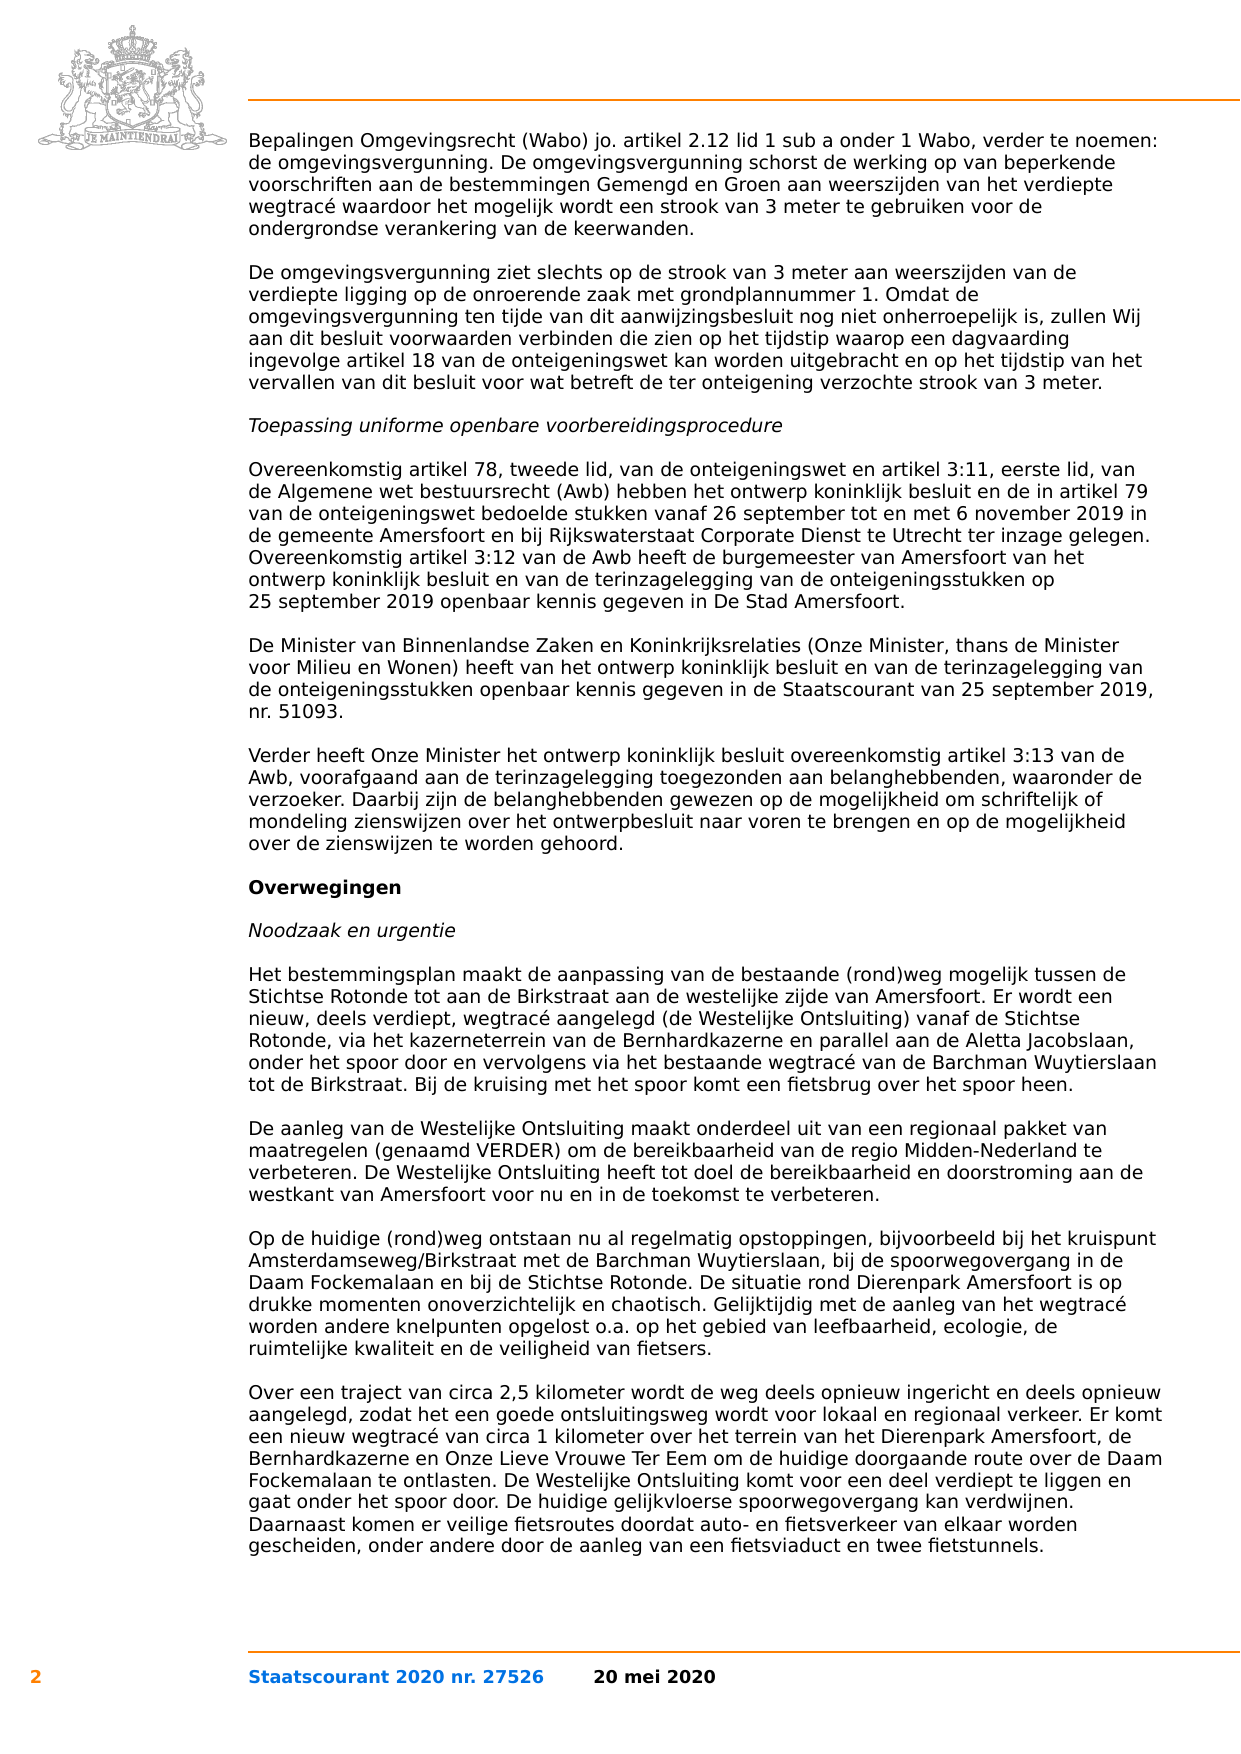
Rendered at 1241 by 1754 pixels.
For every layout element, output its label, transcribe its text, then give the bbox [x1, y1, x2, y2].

text Het bestemmingsplan maakt de aanpassing van de bestaande (rond)weg mogelijk tussen de Stichtse Rotonde tot aan de Birkstraat aan de westelijke zijde van Amersfoort. Er wordt een nieuw, deels verdiept, wegtracé aangelegd (de Westelijke Ontsluiting) vanaf de Stichtse Rotonde, via het kazerneterrein van de Bernhardkazerne en parallel aan de Aletta Jacobslaan, onder het spoor door en vervolgens via het bestaande wegtracé van de Barchman Wuytierslaan tot de Birkstraat. Bij de kruising met het spoor komt een fietsbrug over het spoor heen. [248, 964, 1163, 1096]
text De omgevingsvergunning ziet slechts op de strook van 3 meter aan weerszijden van de verdiepte ligging op de onroerende zaak met grondplannummer 1. Omdat de omgevingsvergunning ten tijde van dit aanwijzingsbesluit nog niet onherroepelijk is, zullen Wij aan dit besluit voorwaarden verbinden die zien op het tijdstip waarop een dagvaarding ingevolge artikel 18 van de onteigeningswet kan worden uitgebracht en op het tijdstip van het vervallen van dit besluit voor wat betreft de ter onteigening verzochte strook van 3 meter. [248, 262, 1163, 393]
subtitle Toepassing uniforme openbare voorbereidingsprocedure [248, 415, 1163, 437]
text Over een traject van circa 2,5 kilometer wordt de weg deels opnieuw ingericht en deels opnieuw aangelegd, zodat het een goede ontsluitingsweg wordt voor lokaal en regionaal verkeer. Er komt een nieuw wegtracé van circa 1 kilometer over het terrein van het Dierenpark Amersfoort, de Bernhardkazerne en Onze Lieve Vrouwe Ter Eem om de huidige doorgaande route over de Daam Fockemalaan te ontlasten. De Westelijke Ontsluiting komt voor een deel verdiept te liggen en gaat onder het spoor door. De huidige gelijkvloerse spoorwegovergang kan verdwijnen. Daarnaast komen er veilige fietsroutes doordat auto- en fietsverkeer van elkaar worden gescheiden, onder andere door de aanleg van een fietsviaduct en twee fietstunnels. [248, 1382, 1163, 1557]
subtitle Noodzaak en urgentie [248, 920, 1163, 942]
text Verder heeft Onze Minister het ontwerp koninklijk besluit overeenkomstig artikel 3:13 van de Awb, voorafgaand aan de terinzagelegging toegezonden aan belanghebbenden, waaronder de verzoeker. Daarbij zijn de belanghebbenden gewezen op de mogelijkheid om schriftelijk of mondeling zienswijzen over het ontwerpbesluit naar voren te brengen en op de mogelijkheid over de zienswijzen te worden gehoord. [248, 745, 1163, 855]
subtitle Overwegingen [248, 877, 1163, 898]
text De aanleg van de Westelijke Ontsluiting maakt onderdeel uit van een regionaal pakket van maatregelen (genaamd VERDER) om de bereikbaarheid van de regio Midden-Nederland te verbeteren. De Westelijke Ontsluiting heeft tot doel de bereikbaarheid en doorstroming aan de westkant van Amersfoort voor nu en in de toekomst te verbeteren. [248, 1118, 1163, 1206]
text Bepalingen Omgevingsrecht (Wabo) jo. artikel 2.12 lid 1 sub a onder 1 Wabo, verder te noemen: de omgevingsvergunning. De omgevingsvergunning schorst de werking op van beperkende voorschriften aan de bestemmingen Gemengd en Groen aan weerszijden van het verdiepte wegtracé waardoor het mogelijk wordt een strook van 3 meter te gebruiken voor de ondergrondse verankering van de keerwanden. [248, 130, 1163, 240]
picture [38, 25, 227, 150]
text Op de huidige (rond)weg ontstaan nu al regelmatig opstoppingen, bijvoorbeeld bij het kruispunt Amsterdamseweg/Birkstraat met de Barchman Wuytierslaan, bij de spoorwegovergang in de Daam Fockemalaan en bij de Stichtse Rotonde. De situatie rond Dierenpark Amersfoort is op drukke momenten onoverzichtelijk en chaotisch. Gelijktijdig met de aanleg van het wegtracé worden andere knelpunten opgelost o.a. op het gebied van leefbaarheid, ecologie, de ruimtelijke kwaliteit en de veiligheid van fietsers. [248, 1228, 1163, 1360]
text De Minister van Binnenlandse Zaken en Koninkrijksrelaties (Onze Minister, thans de Minister voor Milieu en Wonen) heeft van het ontwerp koninklijk besluit en van de terinzagelegging van de onteigeningsstukken openbaar kennis gegeven in de Staatscourant van 25 september 2019, nr. 51093. [248, 635, 1163, 723]
text Overeenkomstig artikel 78, tweede lid, van de onteigeningswet en artikel 3:11, eerste lid, van de Algemene wet bestuursrecht (Awb) hebben het ontwerp koninklijk besluit en de in artikel 79 van de onteigeningswet bedoelde stukken vanaf 26 september tot en met 6 november 2019 in de gemeente Amersfoort en bij Rijkswaterstaat Corporate Dienst te Utrecht ter inzage gelegen. Overeenkomstig artikel 3:12 van de Awb heeft de burgemeester van Amersfoort van het ontwerp koninklijk besluit en van de terinzagelegging van de onteigeningsstukken op 25 september 2019 openbaar kennis gegeven in De Stad Amersfoort. [248, 459, 1163, 613]
